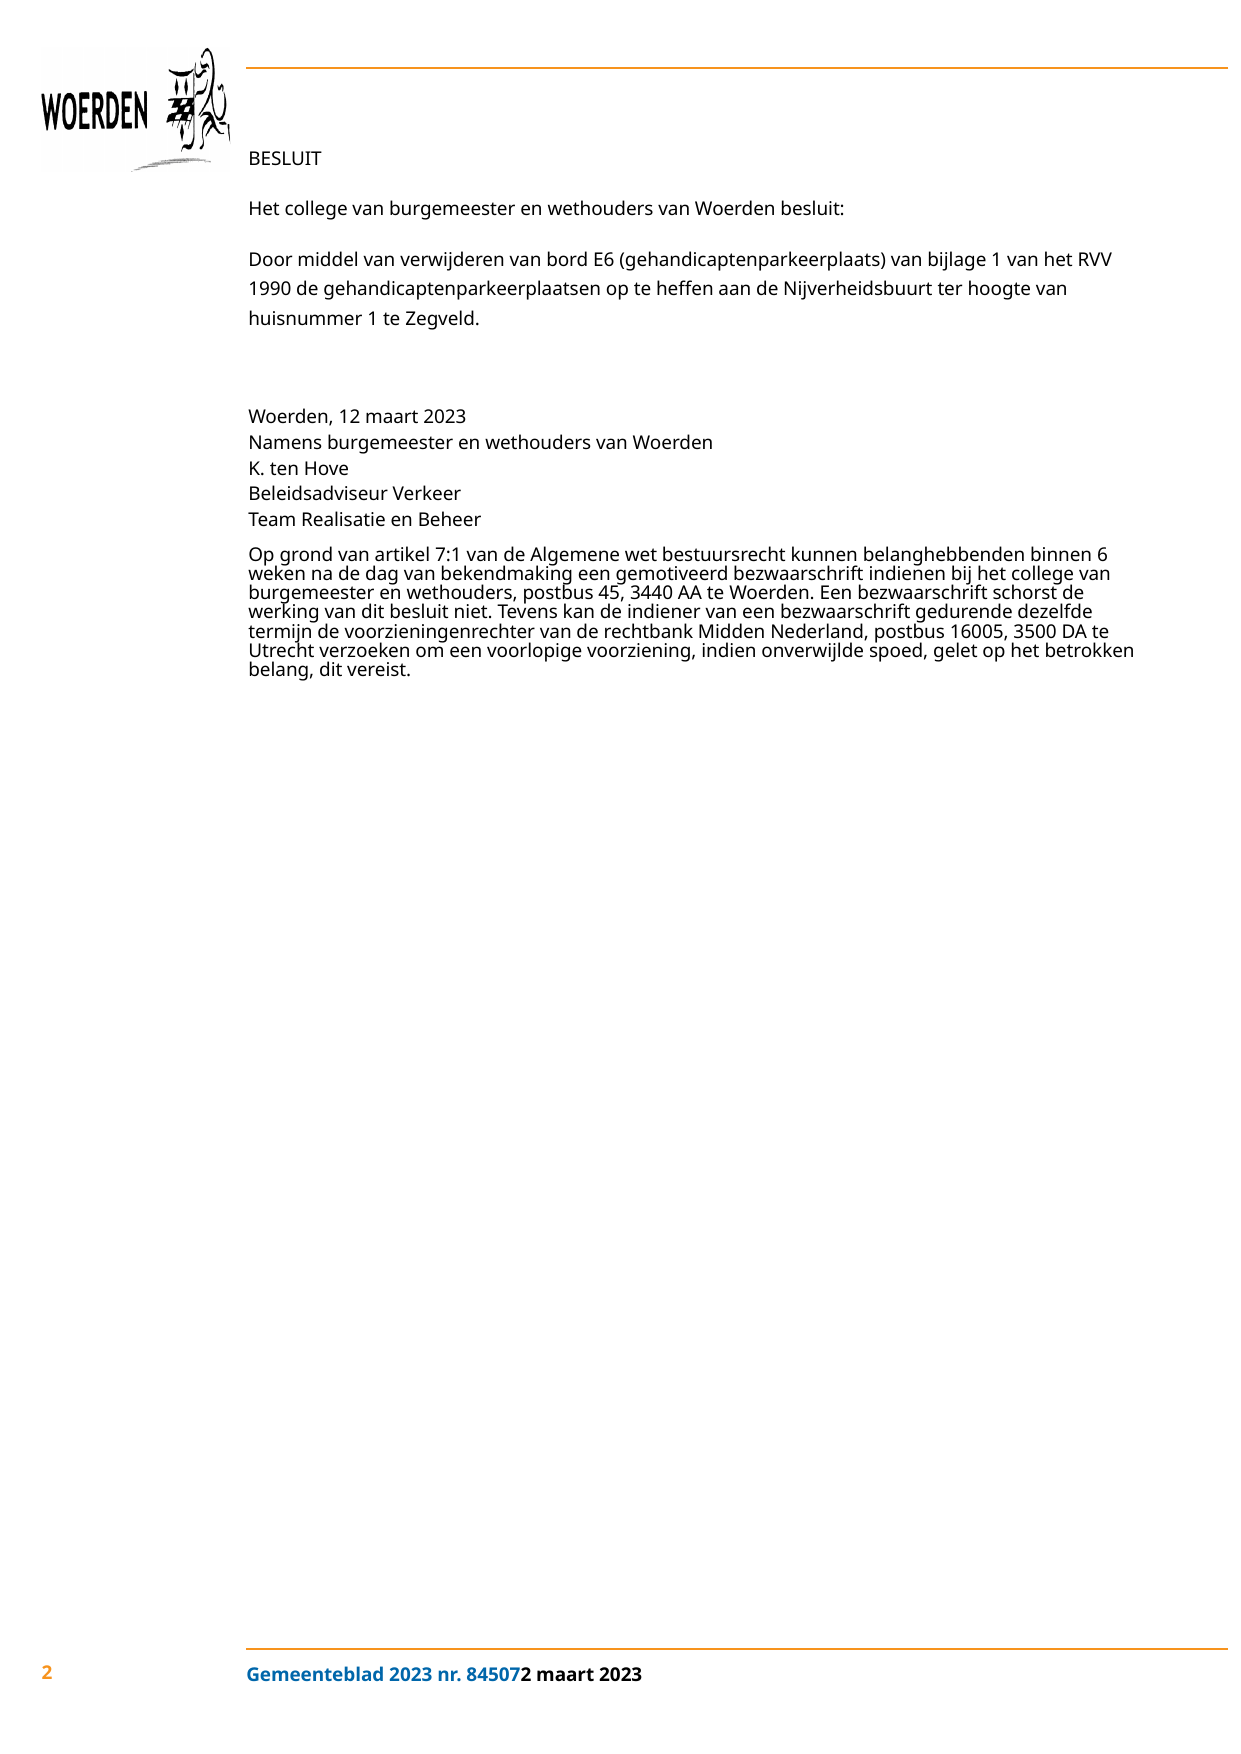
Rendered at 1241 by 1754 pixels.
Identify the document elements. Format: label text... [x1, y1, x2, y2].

text K. ten Hove [248, 455, 1152, 481]
text Namens burgemeester en wethouders van Woerden [248, 429, 1152, 455]
text Beleidsadviseur Verkeer [248, 481, 1152, 506]
text Woerden, 12 maart 2023 [248, 403, 1152, 429]
text Door middel van verwijderen van bord E6 (gehandicaptenparkeerplaats) van bijlage 1 van het RVV 1990 de gehandicaptenparkeerplaatsen op te heffen aan de Nijverheidsbuurt ter hoogte van huisnummer 1 te Zegveld. [248, 246, 1152, 331]
text BESLUIT [248, 145, 1152, 171]
text Team Realisatie en Beheer [248, 506, 1152, 532]
text Het college van burgemeester en wethouders van Woerden besluit: [248, 196, 1152, 221]
picture [41, 47, 231, 172]
text Op grond van artikel 7:1 van de Algemene wet bestuursrecht kunnen belanghebbenden binnen 6 weken na de dag van bekendmaking een gemotiveerd bezwaarschrift indienen bij het college van burgemeester en wethouders, postbus 45, 3440 AA te Woerden. Een bezwaarschrift schorst de werking van dit besluit niet. Tevens kan de indiener van een bezwaarschrift gedurende dezelfde termijn de voorzieningenrechter van de rechtbank Midden Nederland, postbus 16005, 3500 DA te Utrecht verzoeken om een voorlopige voorziening, indien onverwijlde spoed, gelet op het betrokken belang, dit vereist. [248, 546, 1152, 681]
